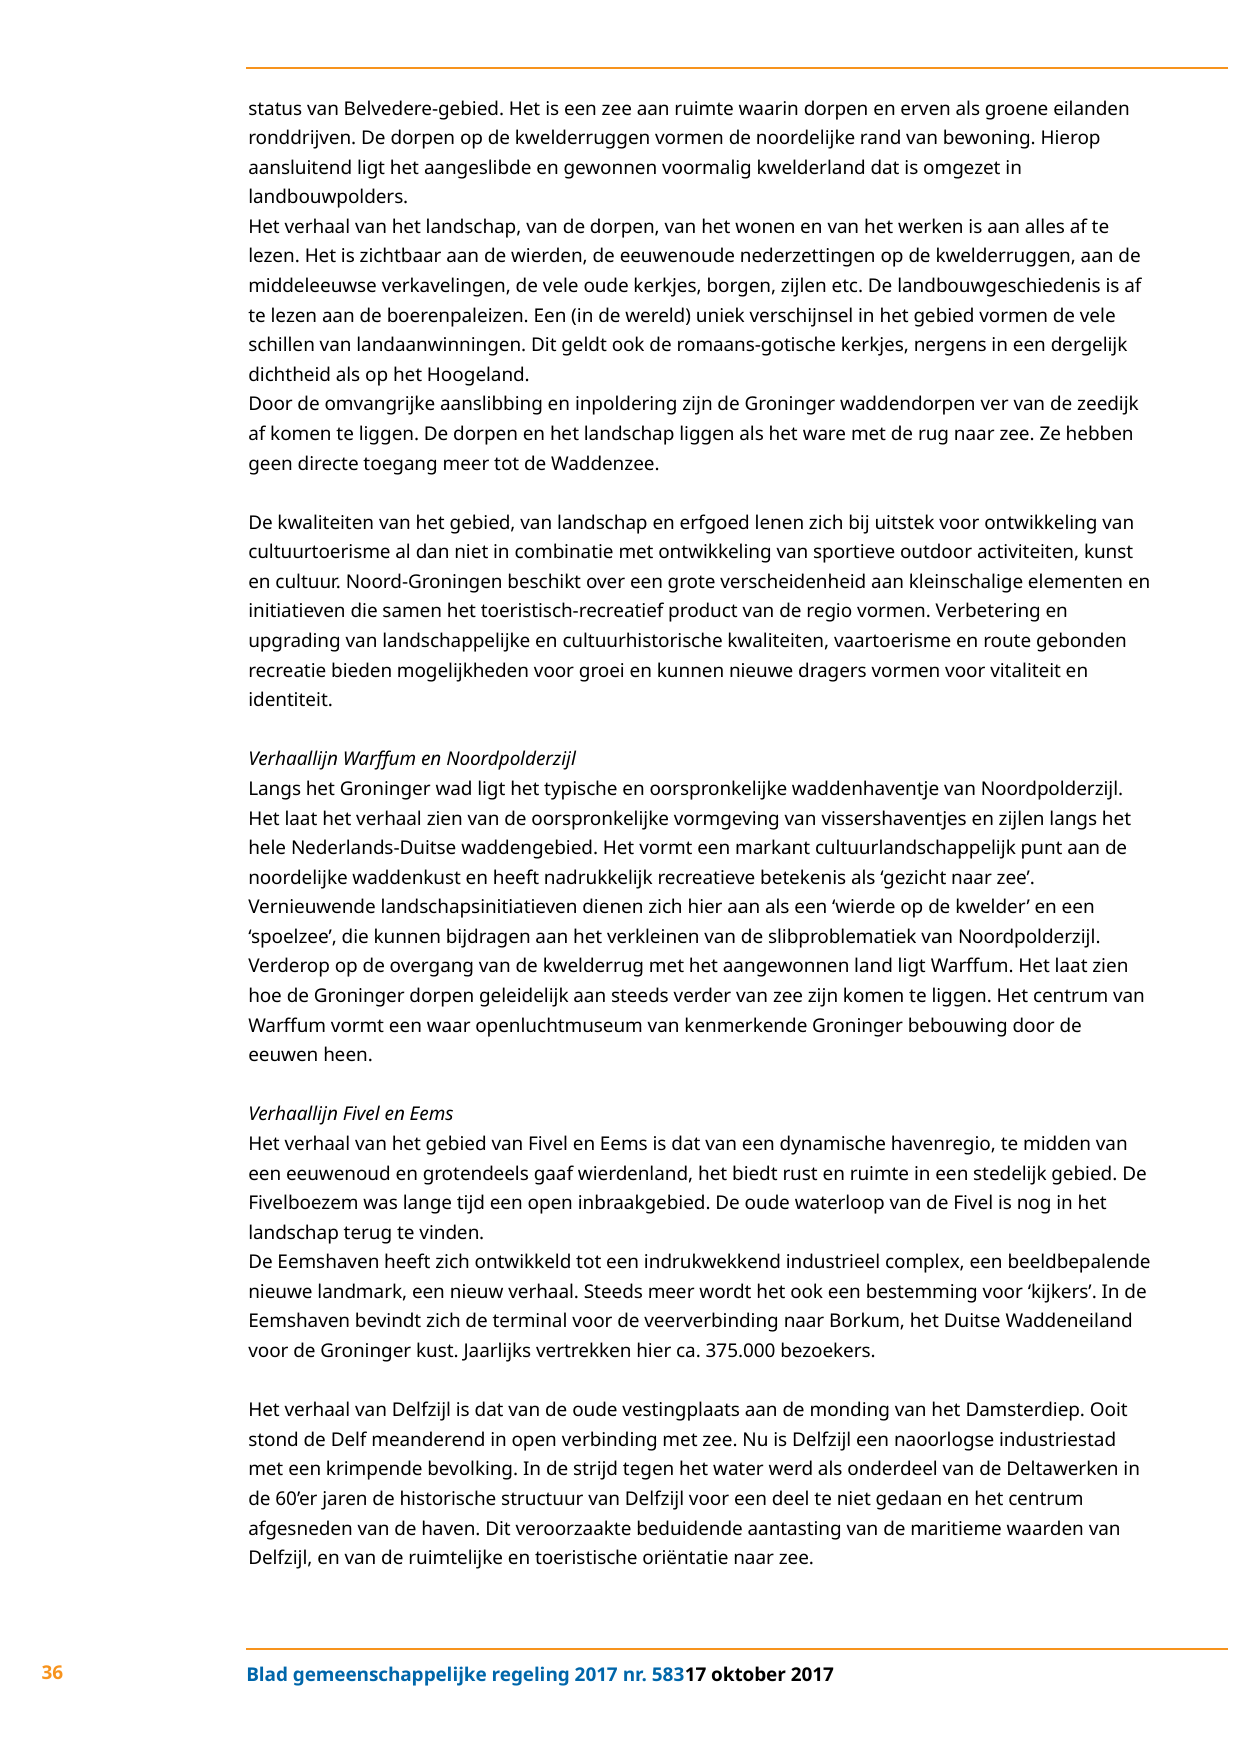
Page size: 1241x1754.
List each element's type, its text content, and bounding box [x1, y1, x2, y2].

text status van Belvedere-gebied. Het is een zee aan ruimte waarin dorpen en erven als groene eilanden ronddrijven. De dorpen op de kwelderruggen vormen de noordelijke rand van bewoning. Hierop aansluitend ligt het aangeslibde en gewonnen voormalig kwelderland dat is omgezet in landbouwpolders. [248, 95, 1152, 209]
text De kwaliteiten van het gebied, van landschap en erfgoed lenen zich bij uitstek voor ontwikkeling van cultuurtoerisme al dan niet in combinatie met ontwikkeling van sportieve outdoor activiteiten, kunst en cultuur. Noord-Groningen beschikt over een grote verscheidenheid aan kleinschalige elementen en initiatieven die samen het toeristisch-recreatief product van de regio vormen. Verbetering en upgrading van landschappelijke en cultuurhistorische kwaliteiten, vaartoerisme en route gebonden recreatie bieden mogelijkheden voor groei en kunnen nieuwe dragers vormen voor vitaliteit en identiteit. [248, 509, 1152, 712]
text Het verhaal van het gebied van Fivel en Eems is dat van een dynamische havenregio, te midden van een eeuwenoud en grotendeels gaaf wierdenland, het biedt rust en ruimte in een stedelijk gebied. De Fivelboezem was lange tijd een open inbraakgebied. De oude waterloop van de Fivel is nog in het landschap terug te vinden. [248, 1130, 1152, 1245]
text Verderop op de overgang van de kwelderrug met het aangewonnen land ligt Warffum. Het laat zien hoe de Groninger dorpen geleidelijk aan steeds verder van zee zijn komen te liggen. Het centrum van Warffum vormt een waar openluchtmuseum van kenmerkende Groninger bebouwing door de eeuwen heen. [248, 953, 1152, 1067]
text Het verhaal van Delfzijl is dat van de oude vestingplaats aan de monding van het Damsterdiep. Ooit stond de Delf meanderend in open verbinding met zee. Nu is Delfzijl een naoorlogse industriestad met een krimpende bevolking. In de strijd tegen het water werd als onderdeel van de Deltawerken in de 60’er jaren de historische structuur van Delfzijl voor een deel te niet gedaan en het centrum afgesneden van de haven. Dit veroorzaakte beduidende aantasting van de maritieme waarden van Delfzijl, en van de ruimtelijke en toeristische oriëntatie naar zee. [248, 1396, 1152, 1570]
text Verhaallijn Fivel en Eems [248, 1101, 1152, 1126]
text De Eemshaven heeft zich ontwikkeld tot een indrukwekkend industrieel complex, een beeldbepalende nieuwe landmark, een nieuw verhaal. Steeds meer wordt het ook een bestemming voor ‘kijkers’. In de Eemshaven bevindt zich de terminal voor de veerverbinding naar Borkum, het Duitse Waddeneiland voor de Groninger kust. Jaarlijks vertrekken hier ca. 375.000 bezoekers. [248, 1248, 1152, 1363]
text Het verhaal van het landschap, van de dorpen, van het wonen en van het werken is aan alles af te lezen. Het is zichtbaar aan de wierden, de eeuwenoude nederzettingen op de kwelderruggen, aan de middeleeuwse verkavelingen, de vele oude kerkjes, borgen, zijlen etc. De landbouwgeschiedenis is af te lezen aan de boerenpaleizen. Een (in de wereld) uniek verschijnsel in het gebied vormen de vele schillen van landaanwinningen. Dit geldt ook de romaans-gotische kerkjes, nergens in een dergelijk dichtheid als op het Hoogeland. [248, 213, 1152, 387]
text Langs het Groninger wad ligt het typische en oorspronkelijke waddenhaventje van Noordpolderzijl. Het laat het verhaal zien van de oorspronkelijke vormgeving van vissershaventjes en zijlen langs het hele Nederlands-Duitse waddengebied. Het vormt een markant cultuurlandschappelijk punt aan de noordelijke waddenkust en heeft nadrukkelijk recreatieve betekenis als ‘gezicht naar zee’. Vernieuwende landschapsinitiatieven dienen zich hier aan als een ‘wierde op de kwelder’ en een ‘spoelzee’, die kunnen bijdragen aan het verkleinen van de slibproblematiek van Noordpolderzijl. [248, 775, 1152, 949]
text Door de omvangrijke aanslibbing en inpoldering zijn de Groninger waddendorpen ver van de zeedijk af komen te liggen. De dorpen en het landschap liggen als het ware met de rug naar zee. Ze hebben geen directe toegang meer tot de Waddenzee. [248, 391, 1152, 476]
text Verhaallijn Warffum en Noordpolderzijl [248, 746, 1152, 771]
picture [41, 47, 231, 172]
